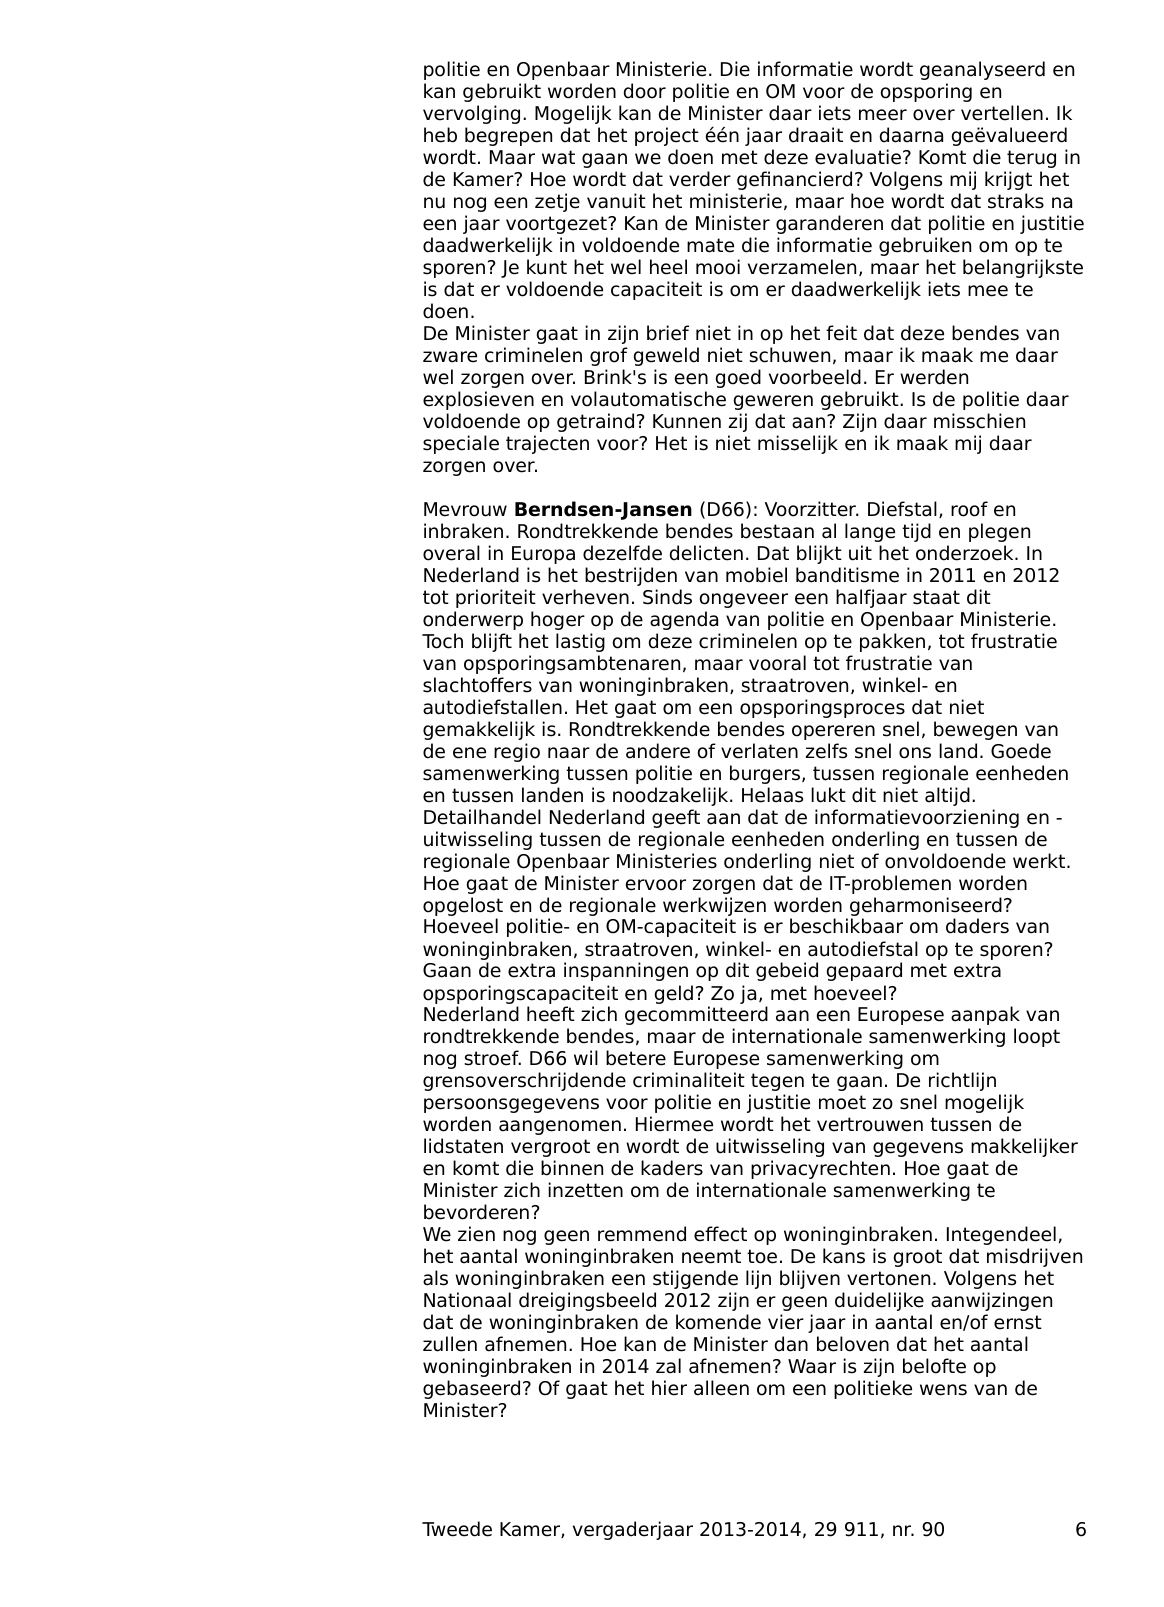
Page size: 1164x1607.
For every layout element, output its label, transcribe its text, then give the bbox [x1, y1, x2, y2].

text politie en Openbaar Ministerie. Die informatie wordt geanalyseerd en kan gebruikt worden door politie en OM voor de opsporing en vervolging. Mogelijk kan de Minister daar iets meer over vertellen. Ik heb begrepen dat het project één jaar draait en daarna geëvalueerd wordt. Maar wat gaan we doen met deze evaluatie? Komt die terug in de Kamer? Hoe wordt dat verder gefinancierd? Volgens mij krijgt het nu nog een zetje vanuit het ministerie, maar hoe wordt dat straks na een jaar voortgezet? Kan de Minister garanderen dat politie en justitie daadwerkelijk in voldoende mate die informatie gebruiken om op te sporen? Je kunt het wel heel mooi verzamelen, maar het belangrijkste is dat er voldoende capaciteit is om er daadwerkelijk iets mee te doen. [422, 59, 1087, 323]
text De Minister gaat in zijn brief niet in op het feit dat deze bendes van zware criminelen grof geweld niet schuwen, maar ik maak me daar wel zorgen over. Brink's is een goed voorbeeld. Er werden explosieven en volautomatische geweren gebruikt. Is de politie daar voldoende op getraind? Kunnen zij dat aan? Zijn daar misschien speciale trajecten voor? Het is niet misselijk en ik maak mij daar zorgen over. [422, 323, 1087, 477]
text Mevrouw Berndsen-Jansen (D66): Voorzitter. Diefstal, roof en inbraken. Rondtrekkende bendes bestaan al lange tijd en plegen overal in Europa dezelfde delicten. Dat blijkt uit het onderzoek. In Nederland is het bestrijden van mobiel banditisme in 2011 en 2012 tot prioriteit verheven. Sinds ongeveer een halfjaar staat dit onderwerp hoger op de agenda van politie en Openbaar Ministerie. Toch blijft het lastig om deze criminelen op te pakken, tot frustratie van opsporingsambtenaren, maar vooral tot frustratie van slachtoffers van woninginbraken, straatroven, winkel- en autodiefstallen. Het gaat om een opsporingsproces dat niet gemakkelijk is. Rondtrekkende bendes opereren snel, bewegen van de ene regio naar de andere of verlaten zelfs snel ons land. Goede samenwerking tussen politie en burgers, tussen regionale eenheden en tussen landen is noodzakelijk. Helaas lukt dit niet altijd. Detailhandel Nederland geeft aan dat de informatievoorziening en -uitwisseling tussen de regionale eenheden onderling en tussen de regionale Openbaar Ministeries onderling niet of onvoldoende werkt. Hoe gaat de Minister ervoor zorgen dat de IT-problemen worden opgelost en de regionale werkwijzen worden geharmoniseerd? Hoeveel politie- en OM-capaciteit is er beschikbaar om daders van woninginbraken, straatroven, winkel- en autodiefstal op te sporen? Gaan de extra inspanningen op dit gebeid gepaard met extra opsporingscapaciteit en geld? Zo ja, met hoeveel? [422, 499, 1087, 1004]
text We zien nog geen remmend effect op woninginbraken. Integendeel, het aantal woninginbraken neemt toe. De kans is groot dat misdrijven als woninginbraken een stijgende lijn blijven vertonen. Volgens het Nationaal dreigingsbeeld 2012 zijn er geen duidelijke aanwijzingen dat de woninginbraken de komende vier jaar in aantal en/of ernst zullen afnemen. Hoe kan de Minister dan beloven dat het aantal woninginbraken in 2014 zal afnemen? Waar is zijn belofte op gebaseerd? Of gaat het hier alleen om een politieke wens van de Minister? [422, 1224, 1087, 1422]
text Nederland heeft zich gecommitteerd aan een Europese aanpak van rondtrekkende bendes, maar de internationale samenwerking loopt nog stroef. D66 wil betere Europese samenwerking om grensoverschrijdende criminaliteit tegen te gaan. De richtlijn persoonsgegevens voor politie en justitie moet zo snel mogelijk worden aangenomen. Hiermee wordt het vertrouwen tussen de lidstaten vergroot en wordt de uitwisseling van gegevens makkelijker en komt die binnen de kaders van privacyrechten. Hoe gaat de Minister zich inzetten om de internationale samenwerking te bevorderen? [422, 1004, 1087, 1224]
